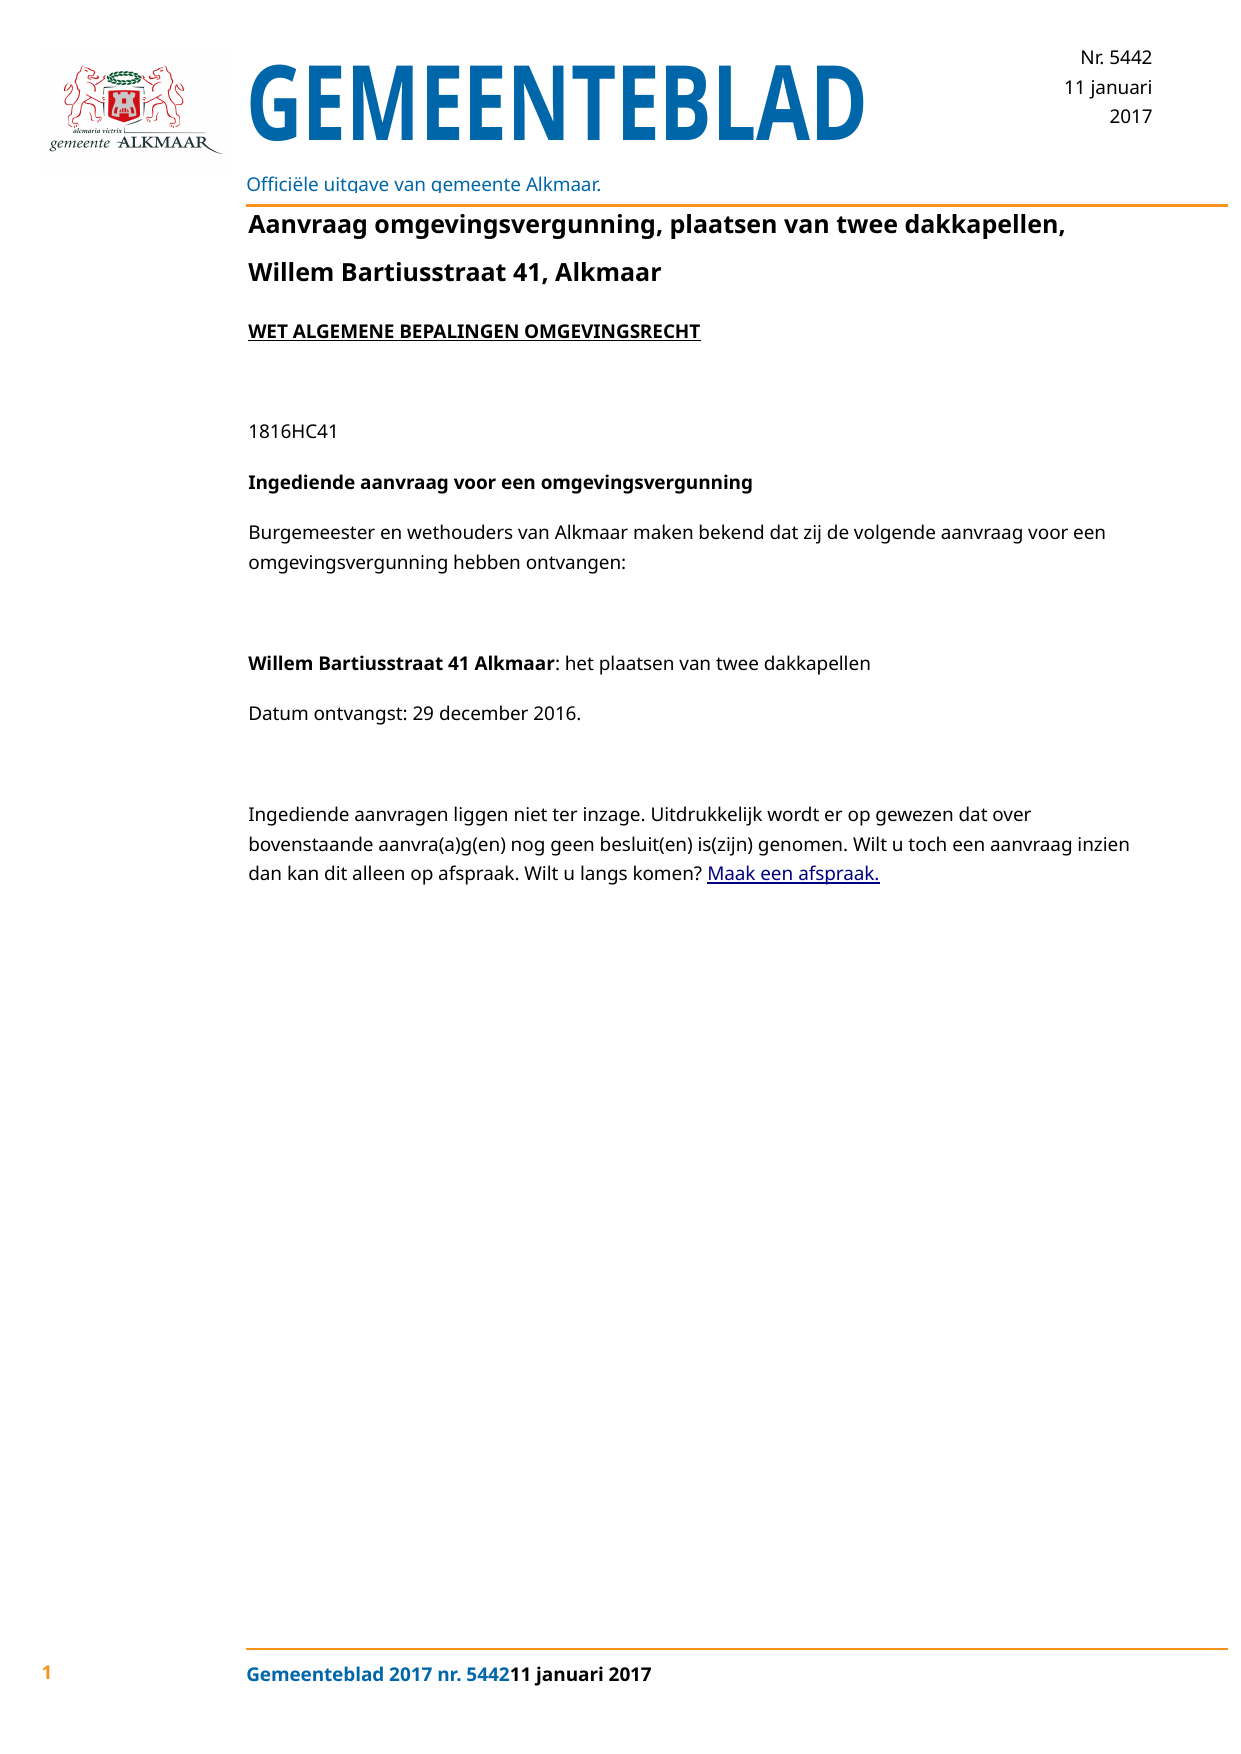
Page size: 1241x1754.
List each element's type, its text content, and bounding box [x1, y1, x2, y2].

text Ingediende aanvraag voor een omgevingsvergunning [248, 469, 1152, 495]
picture [41, 47, 231, 172]
text Willem Bartiusstraat 41 Alkmaar: het plaatsen van twee dakkapellen [248, 650, 1152, 676]
text Burgemeester en wethouders van Alkmaar maken bekend dat zij de volgende aanvraag voor een omgevingsvergunning hebben ontvangen: [248, 519, 1152, 575]
text 1816HC41 [248, 419, 1152, 444]
text Aanvraag omgevingsvergunning, plaatsen van twee dakkapellen, Willem Bartiusstraat 41, Alkmaar [248, 207, 1152, 288]
text WET ALGEMENE BEPALINGEN OMGEVINGSRECHT [248, 318, 1152, 344]
text Ingediende aanvragen liggen niet ter inzage. Uitdrukkelijk wordt er op gewezen dat over bovenstaande aanvra(a)g(en) nog geen besluit(en) is(zijn) genomen. Wilt u toch een aanvraag inzien dan kan dit alleen op afspraak. Wilt u langs komen? Maak een afspraak. [248, 801, 1152, 886]
text Datum ontvangst: 29 december 2016. [248, 700, 1152, 726]
